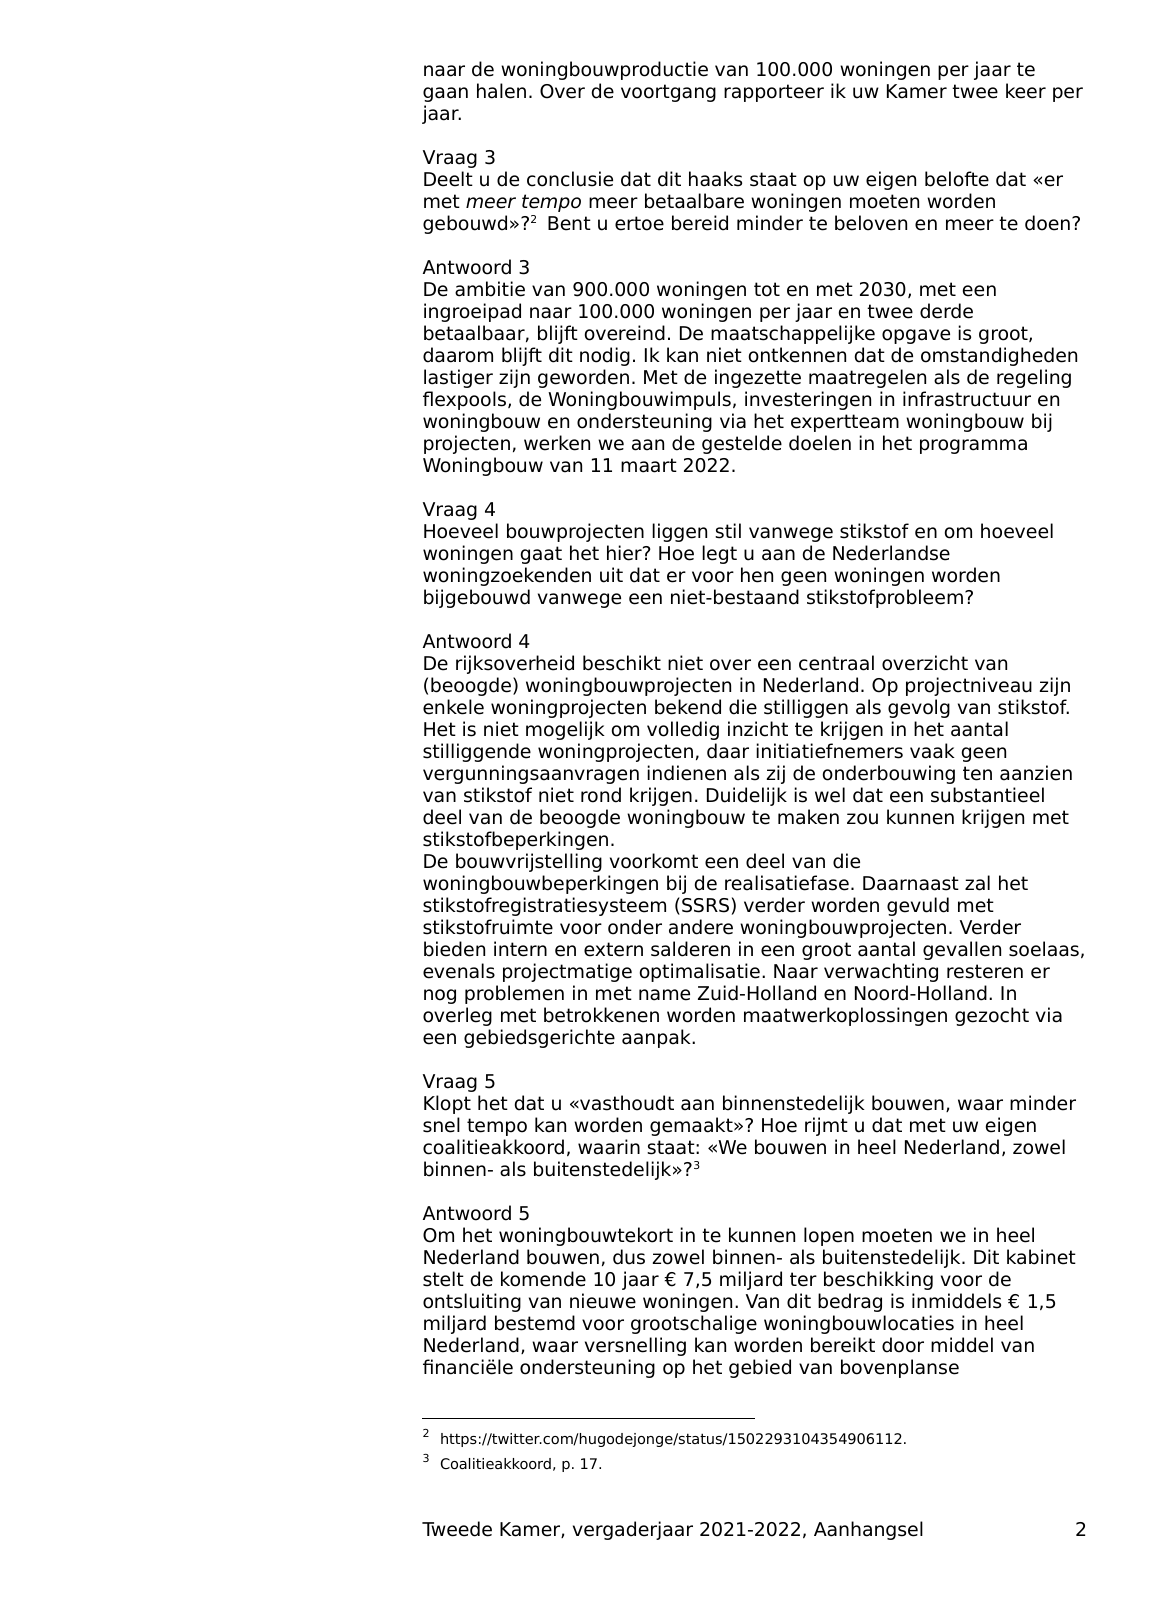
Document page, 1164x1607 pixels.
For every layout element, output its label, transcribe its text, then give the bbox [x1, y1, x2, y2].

text De rijksoverheid beschikt niet over een centraal overzicht van (beoogde) woningbouwprojecten in Nederland. Op projectniveau zijn enkele woningprojecten bekend die stilliggen als gevolg van stikstof. Het is niet mogelijk om volledig inzicht te krijgen in het aantal stilliggende woningprojecten, daar initiatiefnemers vaak geen vergunningsaanvragen indienen als zij de onderbouwing ten aanzien van stikstof niet rond krijgen. Duidelijk is wel dat een substantieel deel van de beoogde woningbouw te maken zou kunnen krijgen met stikstofbeperkingen. [422, 653, 1087, 851]
text Vraag 5 [422, 1071, 1087, 1093]
text Om het woningbouwtekort in te kunnen lopen moeten we in heel Nederland bouwen, dus zowel binnen- als buitenstedelijk. Dit kabinet stelt de komende 10 jaar € 7,5 miljard ter beschikking voor de ontsluiting van nieuwe woningen. Van dit bedrag is inmiddels € 1,5 miljard bestemd voor grootschalige woningbouwlocaties in heel Nederland, waar versnelling kan worden bereikt door middel van financiële ondersteuning op het gebied van bovenplanse [422, 1225, 1087, 1379]
text Antwoord 3 [422, 257, 1087, 279]
text Deelt u de conclusie dat dit haaks staat op uw eigen belofte dat «er met meer tempo meer betaalbare woningen moeten worden gebouwd»? Bent u ertoe bereid minder te beloven en meer te doen? [422, 169, 1087, 235]
text Vraag 4 [422, 499, 1087, 521]
text Antwoord 4 [422, 631, 1087, 653]
text Antwoord 5 [422, 1203, 1087, 1225]
text De bouwvrijstelling voorkomt een deel van die woningbouwbeperkingen bij de realisatiefase. Daarnaast zal het stikstofregistratiesysteem (SSRS) verder worden gevuld met stikstofruimte voor onder andere woningbouwprojecten. Verder bieden intern en extern salderen in een groot aantal gevallen soelaas, evenals projectmatige optimalisatie. Naar verwachting resteren er nog problemen in met name Zuid-Holland en Noord-Holland. In overleg met betrokkenen worden maatwerkoplossingen gezocht via een gebiedsgerichte aanpak. [422, 851, 1087, 1049]
text Klopt het dat u «vasthoudt aan binnenstedelijk bouwen, waar minder snel tempo kan worden gemaakt»? Hoe rijmt u dat met uw eigen coalitieakkoord, waarin staat: «We bouwen in heel Nederland, zowel binnen- als buitenstedelijk»? [422, 1093, 1087, 1181]
text De ambitie van 900.000 woningen tot en met 2030, met een ingroeipad naar 100.000 woningen per jaar en twee derde betaalbaar, blijft overeind. De maatschappelijke opgave is groot, daarom blijft dit nodig. Ik kan niet ontkennen dat de omstandigheden lastiger zijn geworden. Met de ingezette maatregelen als de regeling flexpools, de Woningbouwimpuls, investeringen in infrastructuur en woningbouw en ondersteuning via het expertteam woningbouw bij projecten, werken we aan de gestelde doelen in het programma Woningbouw van 11 maart 2022. [422, 279, 1087, 477]
text Hoeveel bouwprojecten liggen stil vanwege stikstof en om hoeveel woningen gaat het hier? Hoe legt u aan de Nederlandse woningzoekenden uit dat er voor hen geen woningen worden bijgebouwd vanwege een niet-bestaand stikstofprobleem? [422, 521, 1087, 609]
text Vraag 3 [422, 147, 1087, 169]
text naar de woningbouwproductie van 100.000 woningen per jaar te gaan halen. Over de voortgang rapporteer ik uw Kamer twee keer per jaar. [422, 59, 1087, 125]
text https://twitter.com/hugodejonge/status/1502293104354906112. [422, 1427, 1087, 1449]
text Coalitieakkoord, p. 17. [422, 1452, 1087, 1474]
